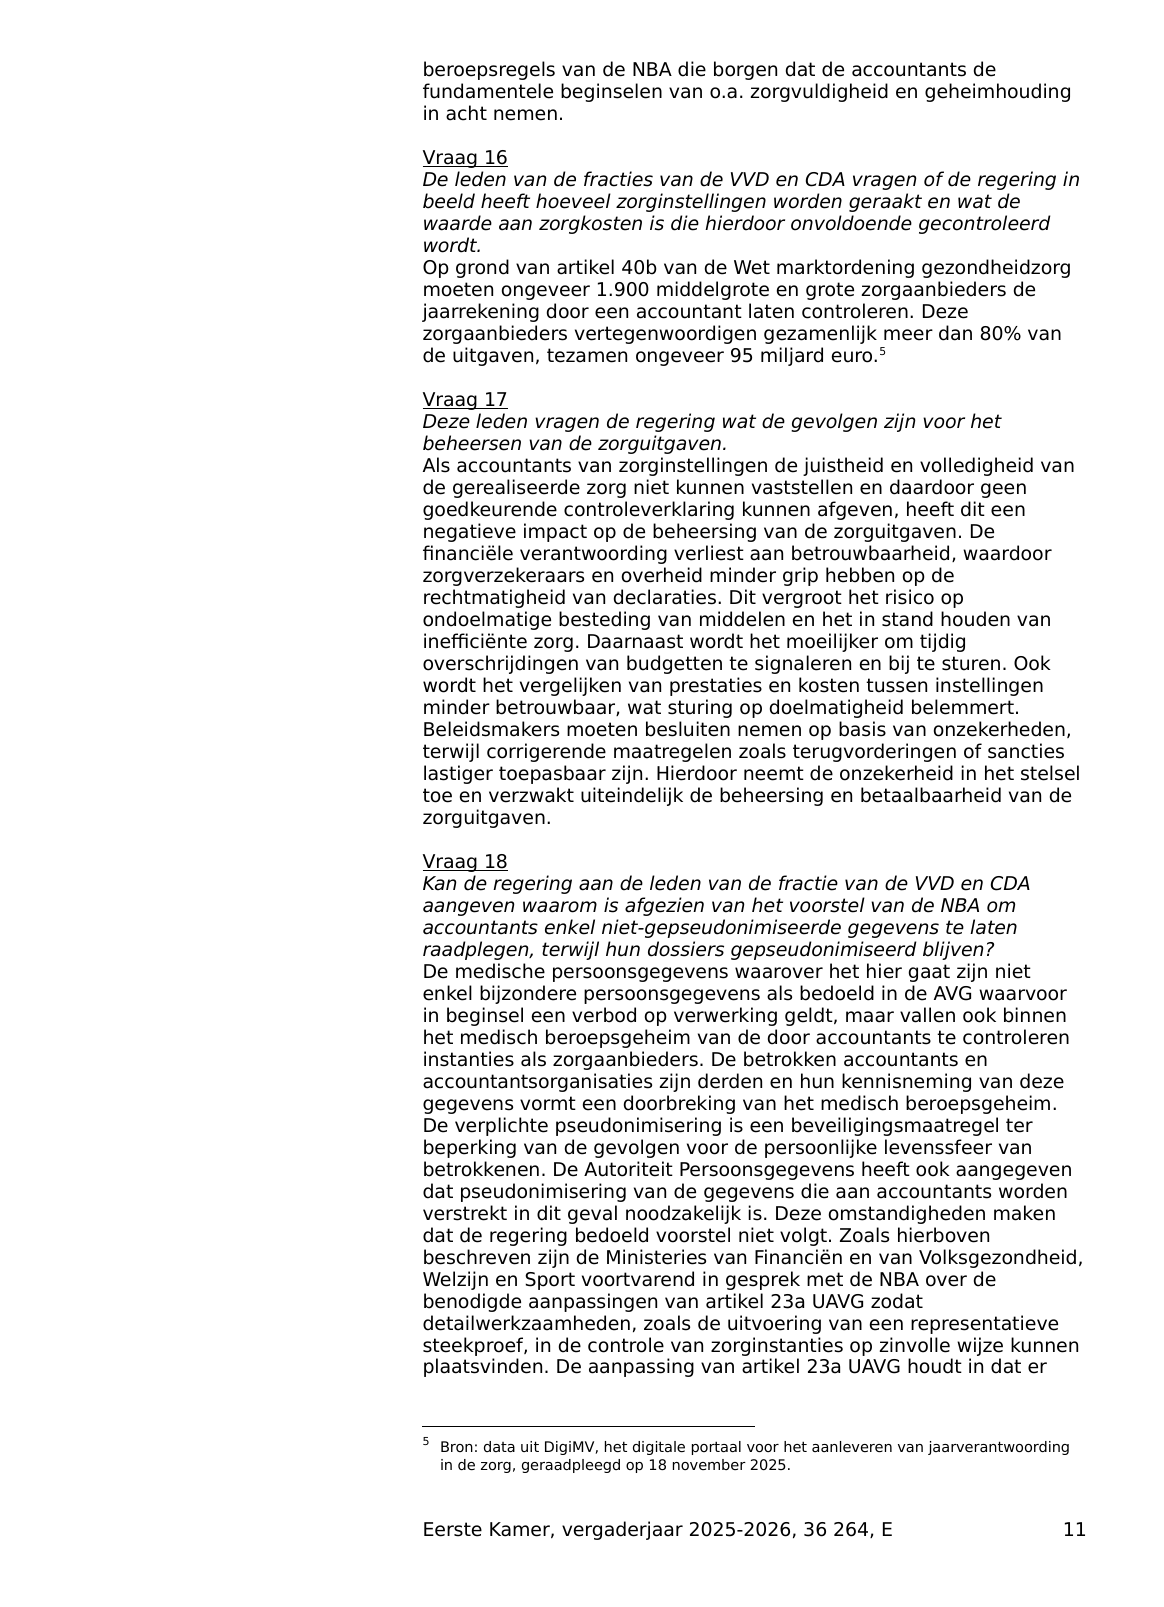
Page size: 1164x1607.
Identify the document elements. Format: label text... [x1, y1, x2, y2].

text Kan de regering aan de leden van de fractie van de VVD en CDA aangeven waarom is afgezien van het voorstel van de NBA om accountants enkel niet-gepseudonimiseerde gegevens te laten raadplegen, terwijl hun dossiers gepseudonimiseerd blijven? [422, 873, 1087, 961]
text Bron: data uit DigiMV, het digitale portaal voor het aanleveren van jaarverantwoording in de zorg, geraadpleegd op 18 november 2025. [422, 1435, 1087, 1474]
text Vraag 17 [422, 389, 1087, 411]
text De leden van de fracties van de VVD en CDA vragen of de regering in beeld heeft hoeveel zorginstellingen worden geraakt en wat de waarde aan zorgkosten is die hierdoor onvoldoende gecontroleerd wordt. [422, 169, 1087, 257]
text beroepsregels van de NBA die borgen dat de accountants de fundamentele beginselen van o.a. zorgvuldigheid en geheimhouding in acht nemen. [422, 59, 1087, 125]
text Op grond van artikel 40b van de Wet marktordening gezondheidzorg moeten ongeveer 1.900 middelgrote en grote zorgaanbieders de jaarrekening door een accountant laten controleren. Deze zorgaanbieders vertegenwoordigen gezamenlijk meer dan 80% van de uitgaven, tezamen ongeveer 95 miljard euro. [422, 257, 1087, 367]
text De medische persoonsgegevens waarover het hier gaat zijn niet enkel bijzondere persoonsgegevens als bedoeld in de AVG waarvoor in beginsel een verbod op verwerking geldt, maar vallen ook binnen het medisch beroepsgeheim van de door accountants te controleren instanties als zorgaanbieders. De betrokken accountants en accountantsorganisaties zijn derden en hun kennisneming van deze gegevens vormt een doorbreking van het medisch beroepsgeheim. De verplichte pseudonimisering is een beveiligingsmaatregel ter beperking van de gevolgen voor de persoonlijke levenssfeer van betrokkenen. De Autoriteit Persoonsgegevens heeft ook aangegeven dat pseudonimisering van de gegevens die aan accountants worden verstrekt in dit geval noodzakelijk is. Deze omstandigheden maken dat de regering bedoeld voorstel niet volgt. Zoals hierboven beschreven zijn de Ministeries van Financiën en van Volksgezondheid, Welzijn en Sport voortvarend in gesprek met de NBA over de benodigde aanpassingen van artikel 23a UAVG zodat detailwerkzaamheden, zoals de uitvoering van een representatieve steekproef, in de controle van zorginstanties op zinvolle wijze kunnen plaatsvinden. De aanpassing van artikel 23a UAVG houdt in dat er [422, 961, 1087, 1378]
text Vraag 16 [422, 147, 1087, 169]
text Vraag 18 [422, 851, 1087, 873]
text Deze leden vragen de regering wat de gevolgen zijn voor het beheersen van de zorguitgaven. [422, 411, 1087, 455]
text Als accountants van zorginstellingen de juistheid en volledigheid van de gerealiseerde zorg niet kunnen vaststellen en daardoor geen goedkeurende controleverklaring kunnen afgeven, heeft dit een negatieve impact op de beheersing van de zorguitgaven. De financiële verantwoording verliest aan betrouwbaarheid, waardoor zorgverzekeraars en overheid minder grip hebben op de rechtmatigheid van declaraties. Dit vergroot het risico op ondoelmatige besteding van middelen en het in stand houden van inefficiënte zorg. Daarnaast wordt het moeilijker om tijdig overschrijdingen van budgetten te signaleren en bij te sturen. Ook wordt het vergelijken van prestaties en kosten tussen instellingen minder betrouwbaar, wat sturing op doelmatigheid belemmert. Beleidsmakers moeten besluiten nemen op basis van onzekerheden, terwijl corrigerende maatregelen zoals terugvorderingen of sancties lastiger toepasbaar zijn. Hierdoor neemt de onzekerheid in het stelsel toe en verzwakt uiteindelijk de beheersing en betaalbaarheid van de zorguitgaven. [422, 455, 1087, 829]
